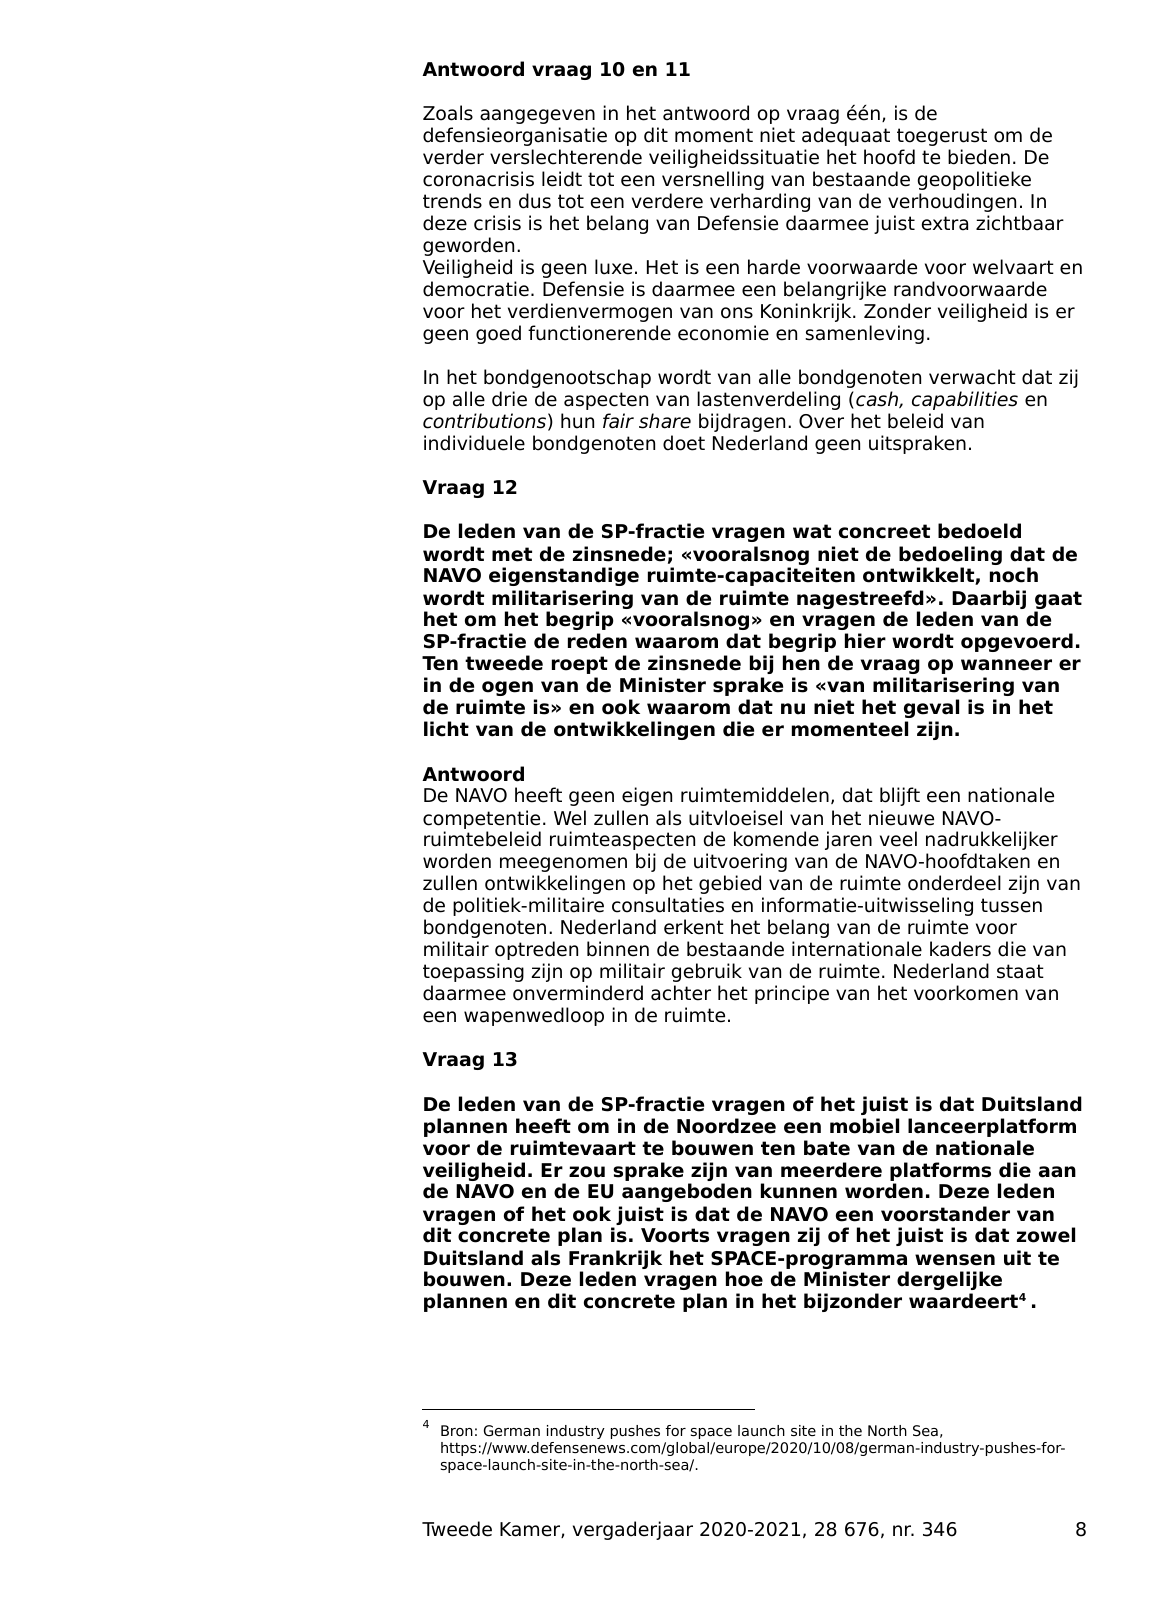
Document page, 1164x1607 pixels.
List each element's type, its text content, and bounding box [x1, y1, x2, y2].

text De leden van de SP-fractie vragen of het juist is dat Duitsland plannen heeft om in de Noordzee een mobiel lanceerplatform voor de ruimtevaart te bouwen ten bate van de nationale veiligheid. Er zou sprake zijn van meerdere platforms die aan de NAVO en de EU aangeboden kunnen worden. Deze leden vragen of het ook juist is dat de NAVO een voorstander van dit concrete plan is. Voorts vragen zij of het juist is dat zowel Duitsland als Frankrijk het SPACE-programma wensen uit te bouwen. Deze leden vragen hoe de Minister dergelijke plannen en dit concrete plan in het bijzonder waardeert. [422, 1093, 1087, 1313]
text De leden van de SP-fractie vragen wat concreet bedoeld wordt met de zinsnede; «vooralsnog niet de bedoeling dat de NAVO eigenstandige ruimte-capaciteiten ontwikkelt, noch wordt militarisering van de ruimte nagestreefd». Daarbij gaat het om het begrip «vooralsnog» en vragen de leden van de SP-fractie de reden waarom dat begrip hier wordt opgevoerd. Ten tweede roept de zinsnede bij hen de vraag op wanneer er in de ogen van de Minister sprake is «van militarisering van de ruimte is» en ook waarom dat nu niet het geval is in het licht van de ontwikkelingen die er momenteel zijn. [422, 521, 1087, 741]
text Bron: German industry pushes for space launch site in the North Sea, https://www.defensenews.com/global/europe/2020/10/08/german-industry-pushes-for-space-launch-site-in-the-north-sea/. [422, 1418, 1087, 1474]
subtitle Antwoord [422, 763, 1087, 785]
subtitle Antwoord vraag 10 en 11 [422, 59, 1087, 81]
subtitle Vraag 13 [422, 1049, 1087, 1071]
text Zoals aangegeven in het antwoord op vraag één, is de defensieorganisatie op dit moment niet adequaat toegerust om de verder verslechterende veiligheidssituatie het hoofd te bieden. De coronacrisis leidt tot een versnelling van bestaande geopolitieke trends en dus tot een verdere verharding van de verhoudingen. In deze crisis is het belang van Defensie daarmee juist extra zichtbaar geworden. [422, 103, 1087, 257]
text In het bondgenootschap wordt van alle bondgenoten verwacht dat zij op alle drie de aspecten van lastenverdeling (cash, capabilities en contributions) hun fair share bijdragen. Over het beleid van individuele bondgenoten doet Nederland geen uitspraken. [422, 367, 1087, 455]
text Veiligheid is geen luxe. Het is een harde voorwaarde voor welvaart en democratie. Defensie is daarmee een belangrijke randvoorwaarde voor het verdienvermogen van ons Koninkrijk. Zonder veiligheid is er geen goed functionerende economie en samenleving. [422, 257, 1087, 345]
subtitle Vraag 12 [422, 477, 1087, 499]
text De NAVO heeft geen eigen ruimtemiddelen, dat blijft een nationale competentie. Wel zullen als uitvloeisel van het nieuwe NAVO-ruimtebeleid ruimteaspecten de komende jaren veel nadrukkelijker worden meegenomen bij de uitvoering van de NAVO-hoofdtaken en zullen ontwikkelingen op het gebied van de ruimte onderdeel zijn van de politiek-militaire consultaties en informatie-uitwisseling tussen bondgenoten. Nederland erkent het belang van de ruimte voor militair optreden binnen de bestaande internationale kaders die van toepassing zijn op militair gebruik van de ruimte. Nederland staat daarmee onverminderd achter het principe van het voorkomen van een wapenwedloop in de ruimte. [422, 785, 1087, 1027]
